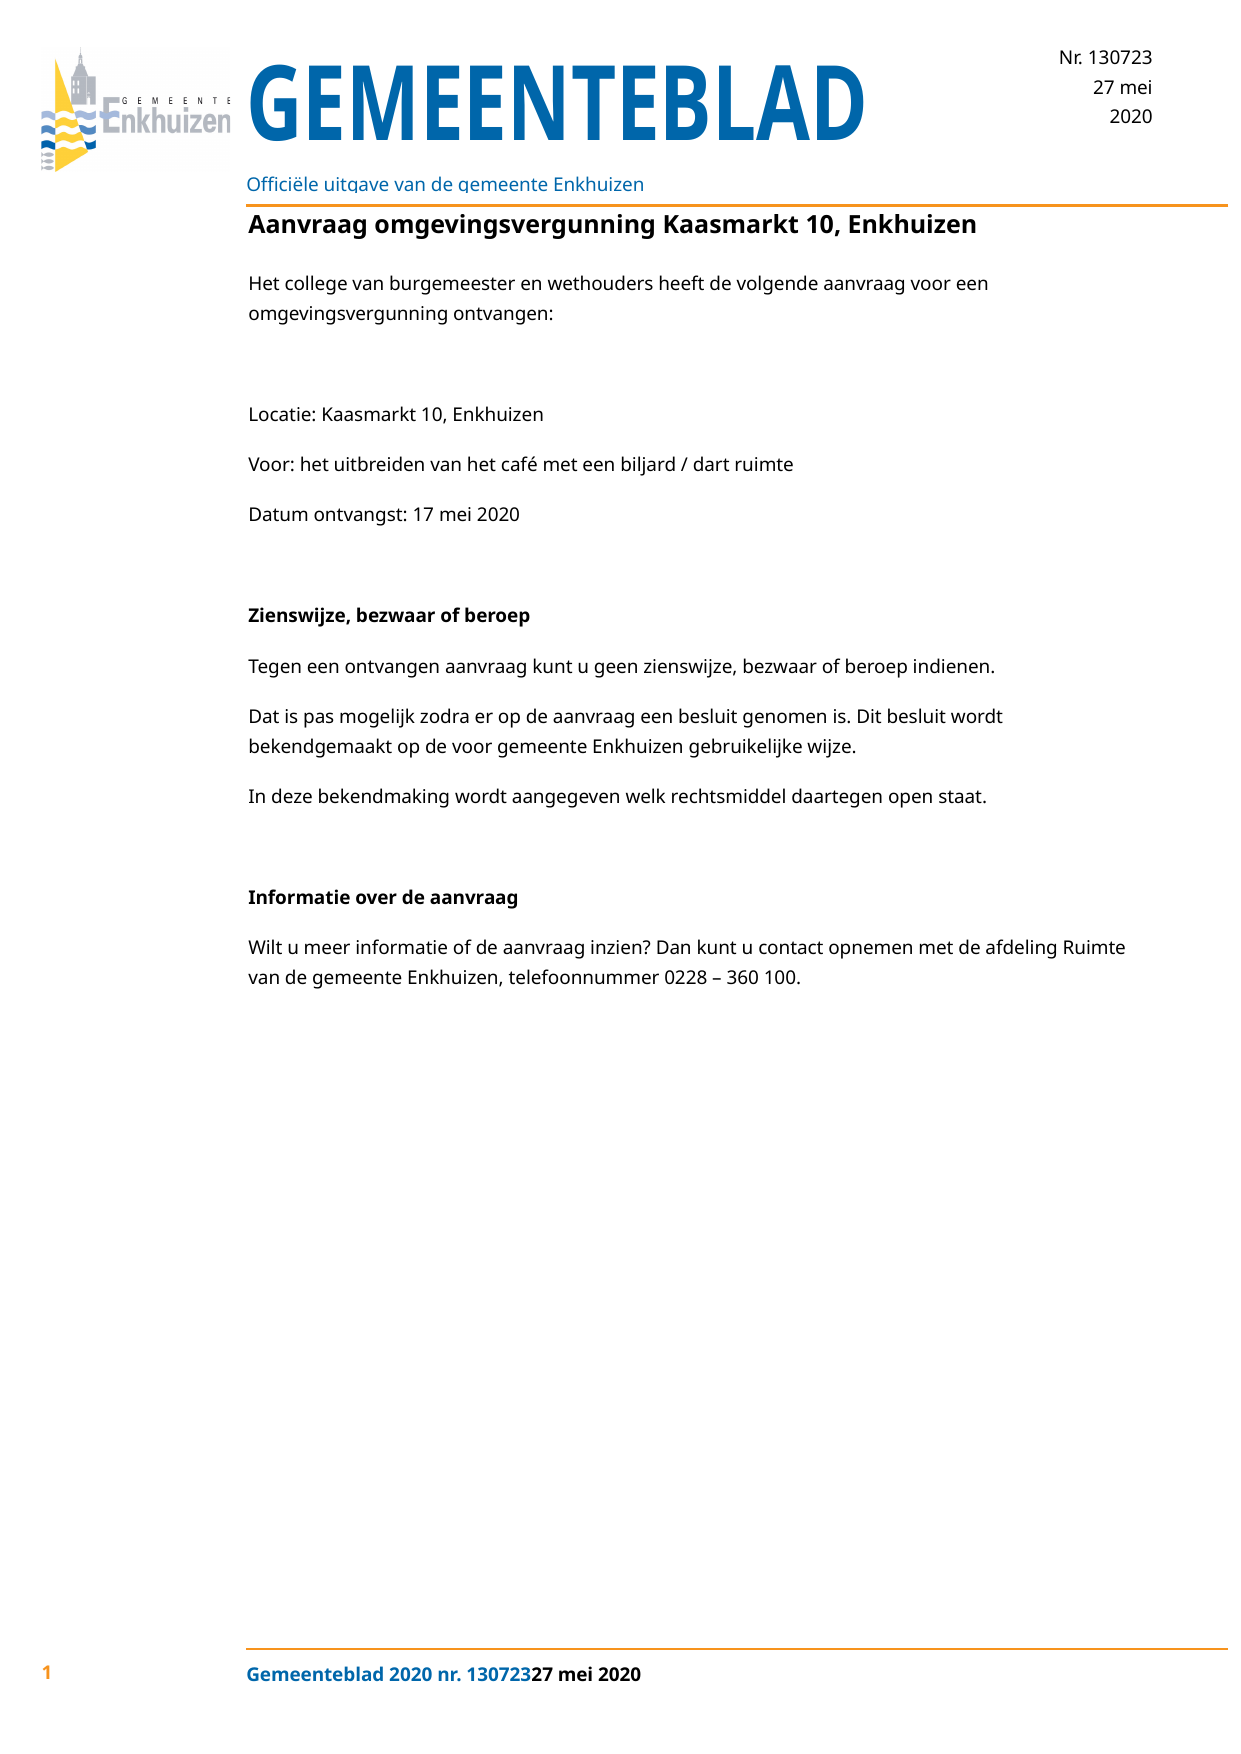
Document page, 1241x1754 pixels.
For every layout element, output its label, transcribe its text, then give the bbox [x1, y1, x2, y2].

text Informatie over de aanvraag [248, 884, 1152, 910]
text Wilt u meer informatie of de aanvraag inzien? Dan kunt u contact opnemen met de afdeling Ruimte van de gemeente Enkhuizen, telefoonnummer 0228 – 360 100. [248, 934, 1152, 990]
text Aanvraag omgevingsvergunning Kaasmarkt 10, Enkhuizen [248, 207, 1152, 241]
text Tegen een ontvangen aanvraag kunt u geen zienswijze, bezwaar of beroep indienen. [248, 653, 1152, 678]
text Voor: het uitbreiden van het café met een biljard / dart ruimte [248, 451, 1152, 477]
text Het college van burgemeester en wethouders heeft de volgende aanvraag voor een omgevingsvergunning ontvangen: [248, 270, 1152, 326]
text Zienswijze, bezwaar of beroep [248, 602, 1152, 628]
text In deze bekendmaking wordt aangegeven welk rechtsmiddel daartegen open staat. [248, 783, 1152, 809]
text Dat is pas mogelijk zodra er op de aanvraag een besluit genomen is. Dit besluit wordt bekendgemaakt op de voor gemeente Enkhuizen gebruikelijke wijze. [248, 703, 1152, 758]
text Locatie: Kaasmarkt 10, Enkhuizen [248, 401, 1152, 426]
text Datum ontvangst: 17 mei 2020 [248, 502, 1152, 527]
picture [41, 47, 231, 172]
